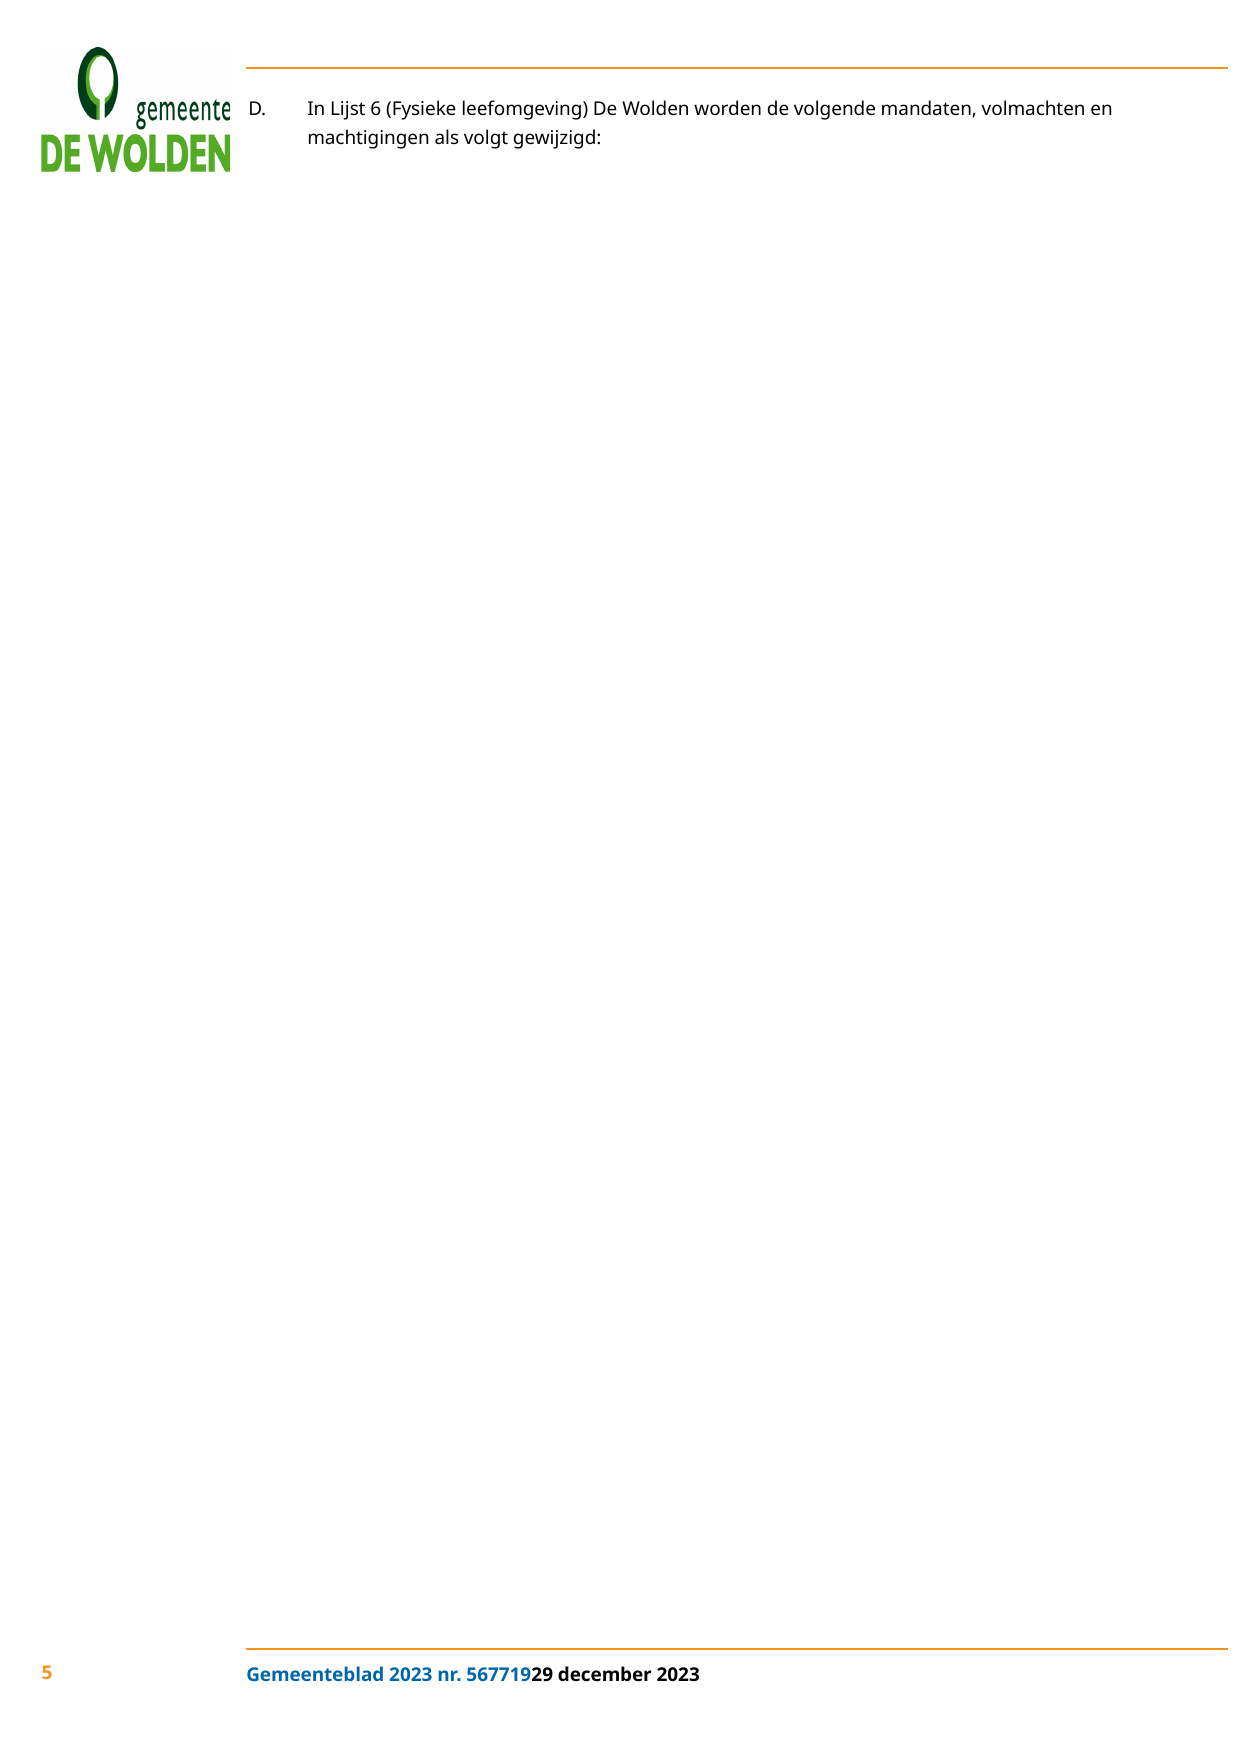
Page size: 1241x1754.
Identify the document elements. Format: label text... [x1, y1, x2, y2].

picture [41, 47, 231, 172]
list In Lijst 6 (Fysieke leefomgeving) De Wolden worden de volgende mandaten, volmachten en machtigingen als volgt gewijzigd: [248, 95, 1152, 150]
